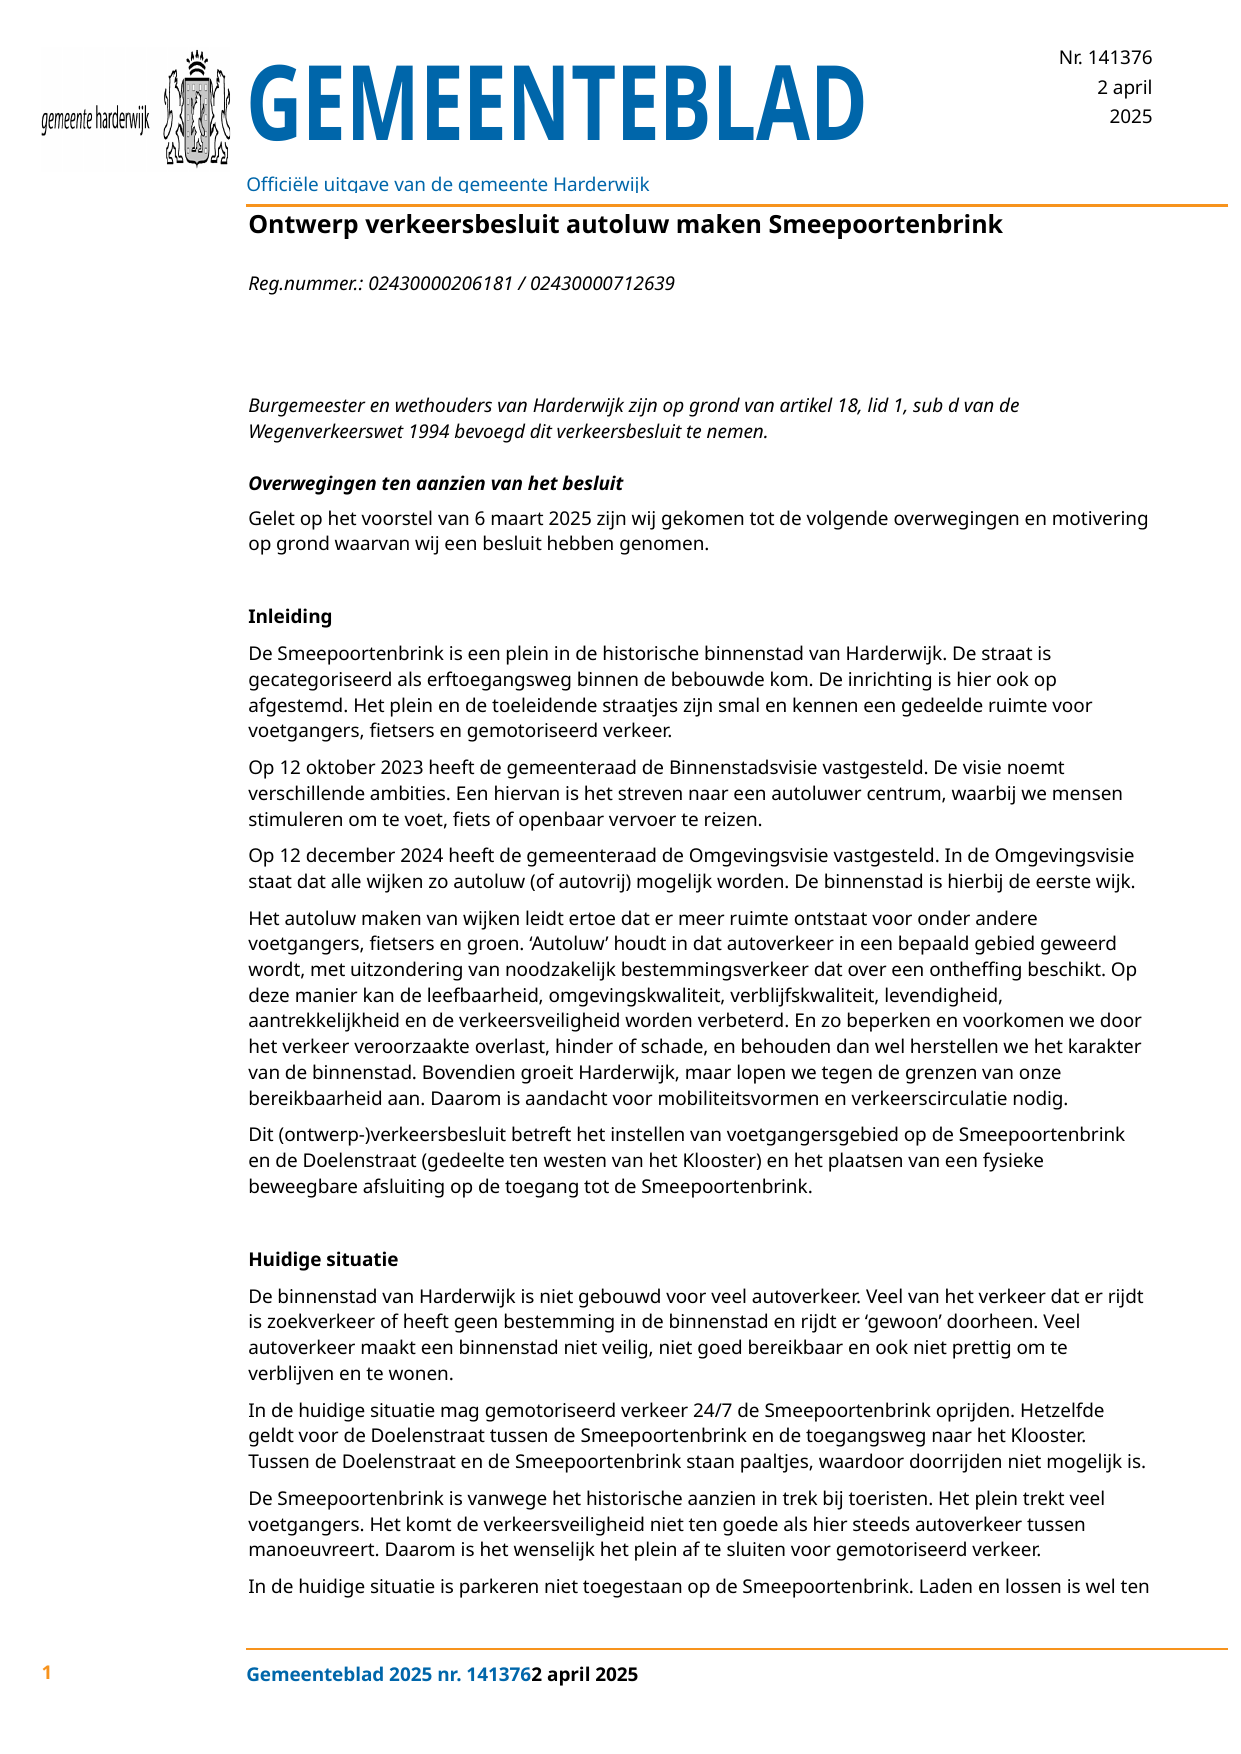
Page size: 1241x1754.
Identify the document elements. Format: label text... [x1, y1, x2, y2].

text Gelet op het voorstel van 6 maart 2025 zijn wij gekomen tot de volgende overwegingen en motivering op grond waarvan wij een besluit hebben genomen. [248, 505, 1152, 556]
text Reg.nummer.: 02430000206181 / 02430000712639 [248, 270, 1152, 296]
text De Smeepoortenbrink is een plein in de historische binnenstad van Harderwijk. De straat is gecategoriseerd als erftoegangsweg binnen de bebouwde kom. De inrichting is hier ook op afgestemd. Het plein en de toeleidende straatjes zijn smal en kennen een gedeelde ruimte voor voetgangers, fietsers en gemotoriseerd verkeer. [248, 640, 1152, 743]
text Overwegingen ten aanzien van het besluit [248, 471, 1152, 496]
text Ontwerp verkeersbesluit autoluw maken Smeepoortenbrink [248, 207, 1152, 241]
text Huidige situatie [248, 1246, 1152, 1272]
text Burgemeester en wethouders van Harderwijk zijn op grond van artikel 18, lid 1, sub d van de Wegenverkeerswet 1994 bevoegd dit verkeersbesluit te nemen. [248, 392, 1152, 443]
text De binnenstad van Harderwijk is niet gebouwd voor veel autoverkeer. Veel van het verkeer dat er rijdt is zoekverkeer of heeft geen bestemming in de binnenstad en rijdt er ‘gewoon’ doorheen. Veel autoverkeer maakt een binnenstad niet veilig, niet goed bereikbaar en ook niet prettig om te verblijven en te wonen. [248, 1283, 1152, 1386]
text Op 12 december 2024 heeft de gemeenteraad de Omgevingsvisie vastgesteld. In de Omgevingsvisie staat dat alle wijken zo autoluw (of autovrij) mogelijk worden. De binnenstad is hierbij de eerste wijk. [248, 842, 1152, 894]
text In de huidige situatie is parkeren niet toegestaan op de Smeepoortenbrink. Laden en lossen is wel ten [248, 1573, 1152, 1599]
text De Smeepoortenbrink is vanwege het historische aanzien in trek bij toeristen. Het plein trekt veel voetgangers. Het komt de verkeersveiligheid niet ten goede als hier steeds autoverkeer tussen manoeuvreert. Daarom is het wenselijk het plein af te sluiten voor gemotoriseerd verkeer. [248, 1485, 1152, 1562]
text Inleiding [248, 604, 1152, 629]
text Op 12 oktober 2023 heeft de gemeenteraad de Binnenstadsvisie vastgesteld. De visie noemt verschillende ambities. Een hiervan is het streven naar een autoluwer centrum, waarbij we mensen stimuleren om te voet, fiets of openbaar vervoer te reizen. [248, 754, 1152, 831]
picture [41, 47, 231, 172]
text Het autoluw maken van wijken leidt ertoe dat er meer ruimte ontstaat voor onder andere voetgangers, fietsers en groen. ‘Autoluw’ houdt in dat autoverkeer in een bepaald gebied geweerd wordt, met uitzondering van noodzakelijk bestemmingsverkeer dat over een ontheffing beschikt. Op deze manier kan de leefbaarheid, omgevingskwaliteit, verblijfskwaliteit, levendigheid, aantrekkelijkheid en de verkeersveiligheid worden verbeterd. En zo beperken en voorkomen we door het verkeer veroorzaakte overlast, hinder of schade, en behouden dan wel herstellen we het karakter van de binnenstad. Bovendien groeit Harderwijk, maar lopen we tegen de grenzen van onze bereikbaarheid aan. Daarom is aandacht voor mobiliteitsvormen en verkeerscirculatie nodig. [248, 905, 1152, 1111]
text In de huidige situatie mag gemotoriseerd verkeer 24/7 de Smeepoortenbrink oprijden. Hetzelfde geldt voor de Doelenstraat tussen de Smeepoortenbrink en de toegangsweg naar het Klooster. Tussen de Doelenstraat en de Smeepoortenbrink staan paaltjes, waardoor doorrijden niet mogelijk is. [248, 1397, 1152, 1474]
text Dit (ontwerp-)verkeersbesluit betreft het instellen van voetgangersgebied op de Smeepoortenbrink en de Doelenstraat (gedeelte ten westen van het Klooster) en het plaatsen van een fysieke beweegbare afsluiting op de toegang tot de Smeepoortenbrink. [248, 1122, 1152, 1199]
